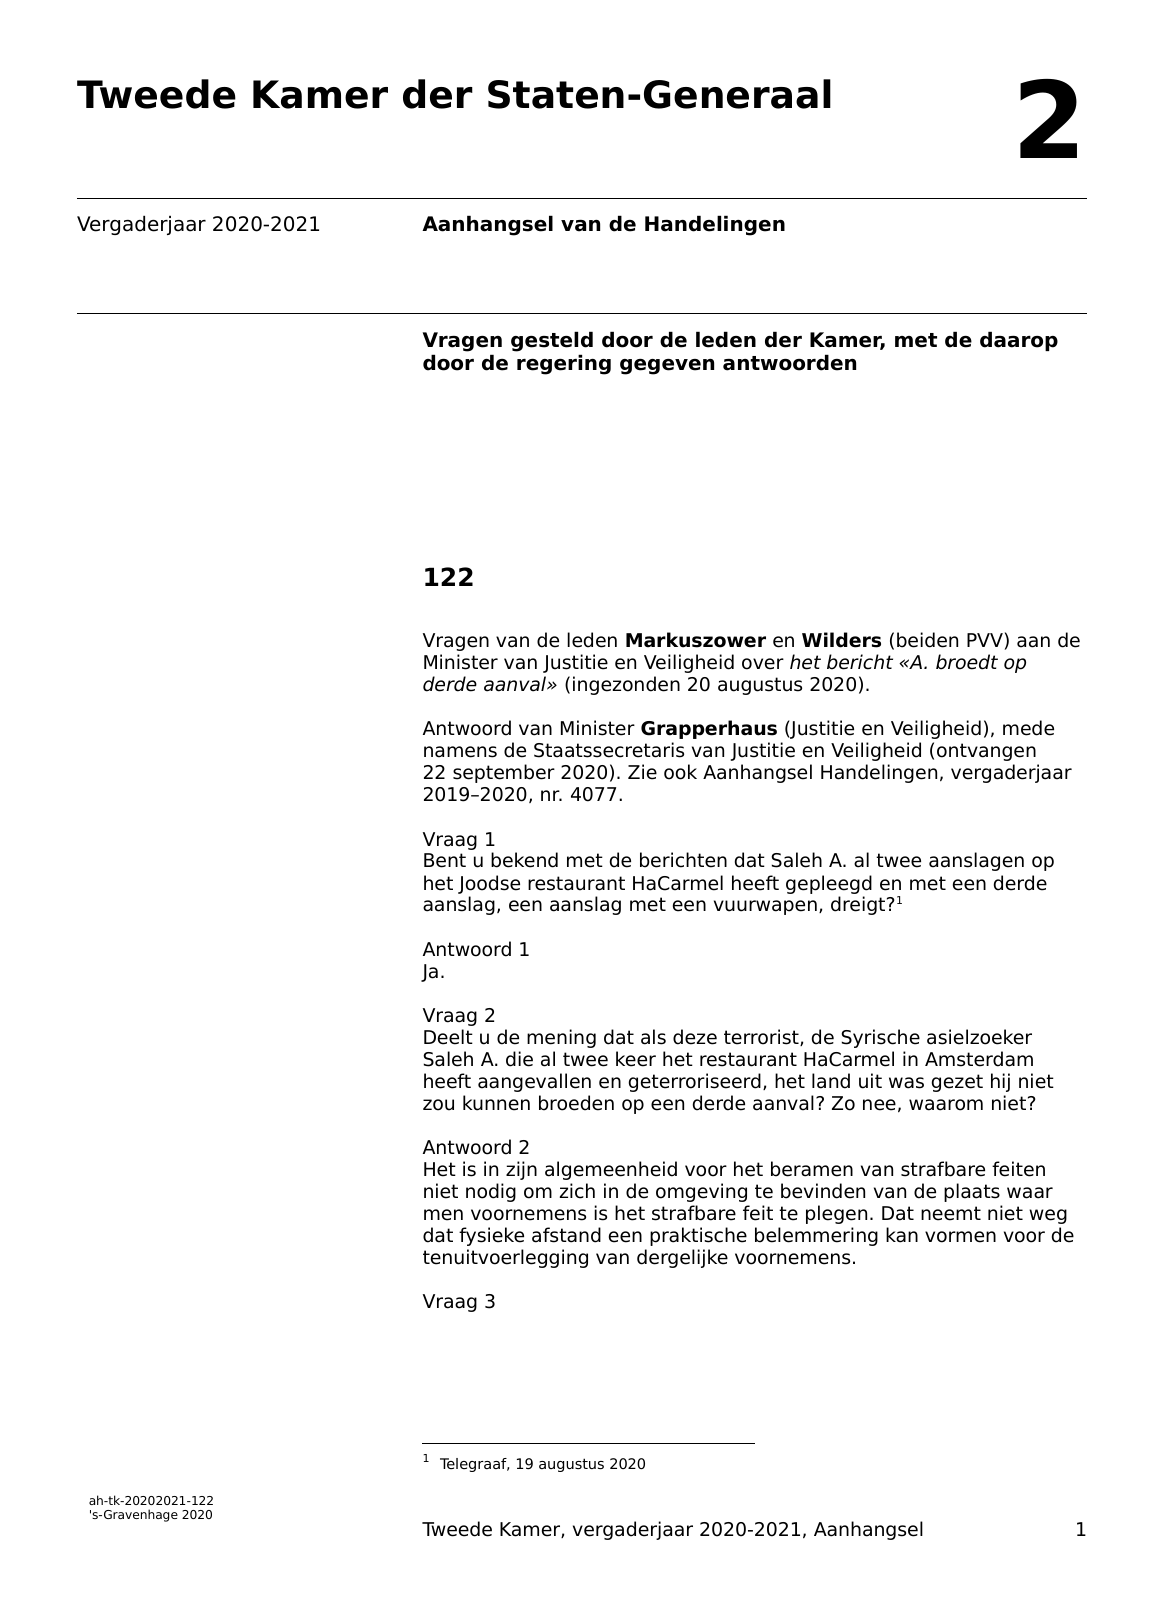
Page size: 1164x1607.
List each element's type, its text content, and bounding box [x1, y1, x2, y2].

text Vraag 1 [422, 828, 1087, 850]
text Vragen van de leden Markuszower en Wilders (beiden PVV) aan de Minister van Justitie en Veiligheid over het bericht «A. broedt op derde aanval» (ingezonden 20 augustus 2020). [422, 630, 1087, 696]
text ah-tk-20202021-122 [88, 1494, 323, 1508]
text Vraag 2 [422, 1005, 1087, 1027]
text Deelt u de mening dat als deze terrorist, de Syrische asielzoeker Saleh A. die al twee keer het restaurant HaCarmel in Amsterdam heeft aangevallen en geterroriseerd, het land uit was gezet hij niet zou kunnen broeden op een derde aanval? Zo nee, waarom niet? [422, 1027, 1087, 1114]
text 122 [422, 563, 1087, 592]
text 's-Gravenhage 2020 [88, 1508, 323, 1522]
text Antwoord 2 [422, 1137, 1087, 1159]
table_cell Aanhangsel van de Handelingen [422, 199, 1087, 313]
text Ja. [422, 961, 1087, 982]
text Vraag 3 [422, 1291, 1087, 1313]
table_header Tweede Kamer der Staten-Generaal [77, 59, 886, 198]
table_cell Vragen gesteld door de leden der Kamer, met de daarop door de regering gegeven antwoorden [422, 314, 1087, 375]
table_header 2 [886, 59, 1087, 198]
text Antwoord 1 [422, 938, 1087, 961]
text Het is in zijn algemeenheid voor het beramen van strafbare feiten niet nodig om zich in de omgeving te bevinden van de plaats waar men voornemens is het strafbare feit te plegen. Dat neemt niet weg dat fysieke afstand een praktische belemmering kan vormen voor de tenuitvoerlegging van dergelijke voornemens. [422, 1159, 1087, 1269]
table_cell Vergaderjaar 2020-2021 [77, 199, 422, 313]
text Bent u bekend met de berichten dat Saleh A. al twee aanslagen op het Joodse restaurant HaCarmel heeft gepleegd en met een derde aanslag, een aanslag met een vuurwapen, dreigt? [422, 850, 1087, 916]
table_cell [77, 314, 422, 375]
text Telegraaf, 19 augustus 2020 [422, 1452, 1087, 1474]
text Antwoord van Minister Grapperhaus (Justitie en Veiligheid), mede namens de Staatssecretaris van Justitie en Veiligheid (ontvangen 22 september 2020). Zie ook Aanhangsel Handelingen, vergaderjaar 2019–2020, nr. 4077. [422, 718, 1087, 806]
